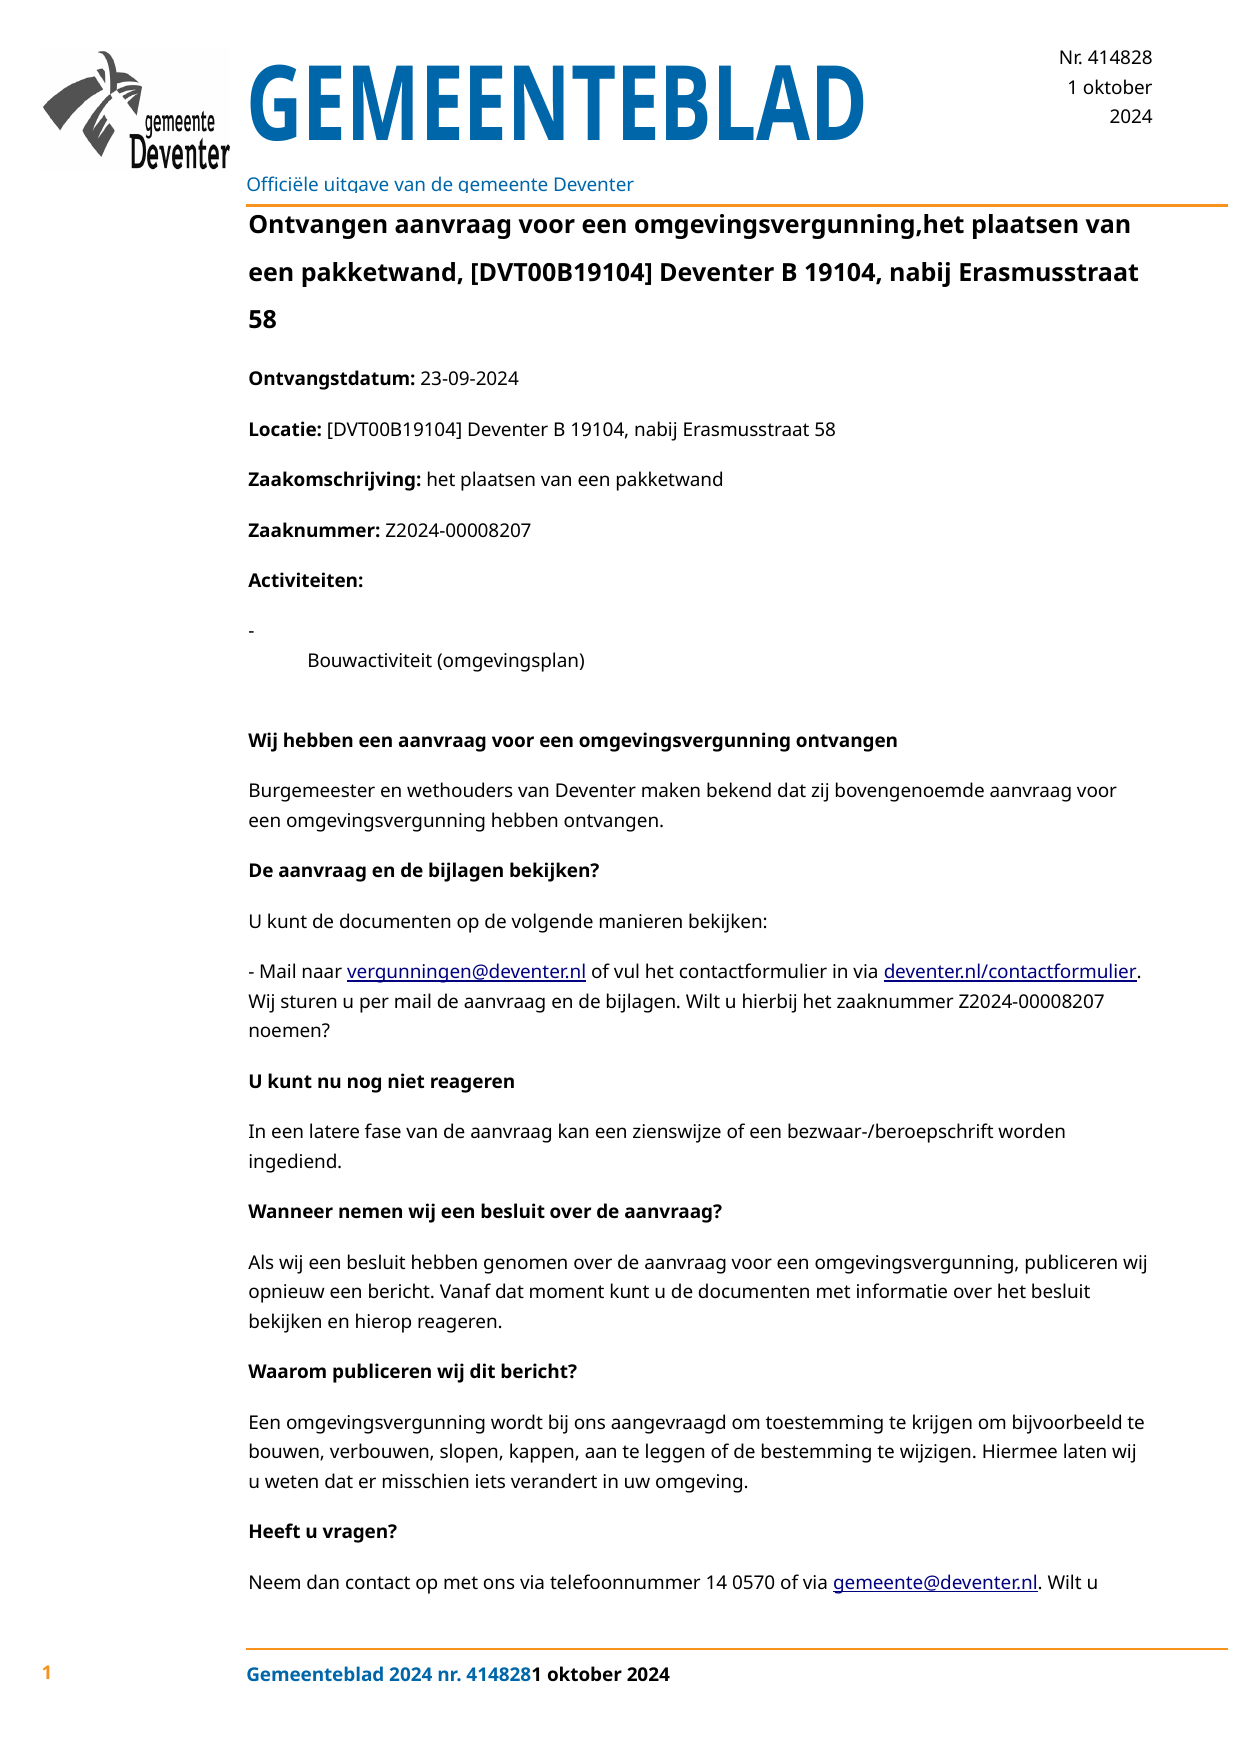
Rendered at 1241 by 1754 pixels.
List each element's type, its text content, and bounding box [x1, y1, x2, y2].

text Ontvangen aanvraag voor een omgevingsvergunning,het plaatsen van een pakketwand, [DVT00B19104] Deventer B 19104, nabij Erasmusstraat 58 [248, 207, 1152, 336]
text Neem dan contact op met ons via telefoonnummer 14 0570 of via gemeente@deventer.nl. Wilt u [248, 1569, 1152, 1594]
text Zaakomschrijving: het plaatsen van een pakketwand [248, 466, 1152, 492]
picture [41, 47, 231, 172]
text Wij hebben een aanvraag voor een omgevingsvergunning ontvangen [248, 727, 1152, 753]
text Heeft u vragen? [248, 1518, 1152, 1544]
text Wanneer nemen wij een besluit over de aanvraag? [248, 1198, 1152, 1224]
text U kunt nu nog niet reageren [248, 1068, 1152, 1094]
text Waarom publiceren wij dit bericht? [248, 1358, 1152, 1384]
text De aanvraag en de bijlagen bekijken? [248, 858, 1152, 883]
text U kunt de documenten op de volgende manieren bekijken: [248, 908, 1152, 934]
list Bouwactiviteit (omgevingsplan) [248, 647, 1152, 673]
text Als wij een besluit hebben genomen over de aanvraag voor een omgevingsvergunning, publiceren wij opnieuw een bericht. Vanaf dat moment kunt u de documenten met informatie over het besluit bekijken en hierop reageren. [248, 1249, 1152, 1334]
text Locatie: [DVT00B19104] Deventer B 19104, nabij Erasmusstraat 58 [248, 416, 1152, 442]
text - Mail naar vergunningen@deventer.nl of vul het contactformulier in via deventer.nl/contactformulier. Wij sturen u per mail de aanvraag en de bijlagen. Wilt u hierbij het zaaknummer Z2024-00008207 noemen? [248, 958, 1152, 1043]
text Zaaknummer: Z2024-00008207 [248, 517, 1152, 542]
text Ontvangstdatum: 23-09-2024 [248, 366, 1152, 391]
text Een omgevingsvergunning wordt bij ons aangevraagd om toestemming te krijgen om bijvoorbeeld te bouwen, verbouwen, slopen, kappen, aan te leggen of de bestemming te wijzigen. Hiermee laten wij u weten dat er misschien iets verandert in uw omgeving. [248, 1409, 1152, 1494]
text Activiteiten: [248, 567, 1152, 593]
text In een latere fase van de aanvraag kan een zienswijze of een bezwaar-/beroepschrift worden ingediend. [248, 1118, 1152, 1174]
text Burgemeester en wethouders van Deventer maken bekend dat zij bovengenoemde aanvraag voor een omgevingsvergunning hebben ontvangen. [248, 778, 1152, 833]
